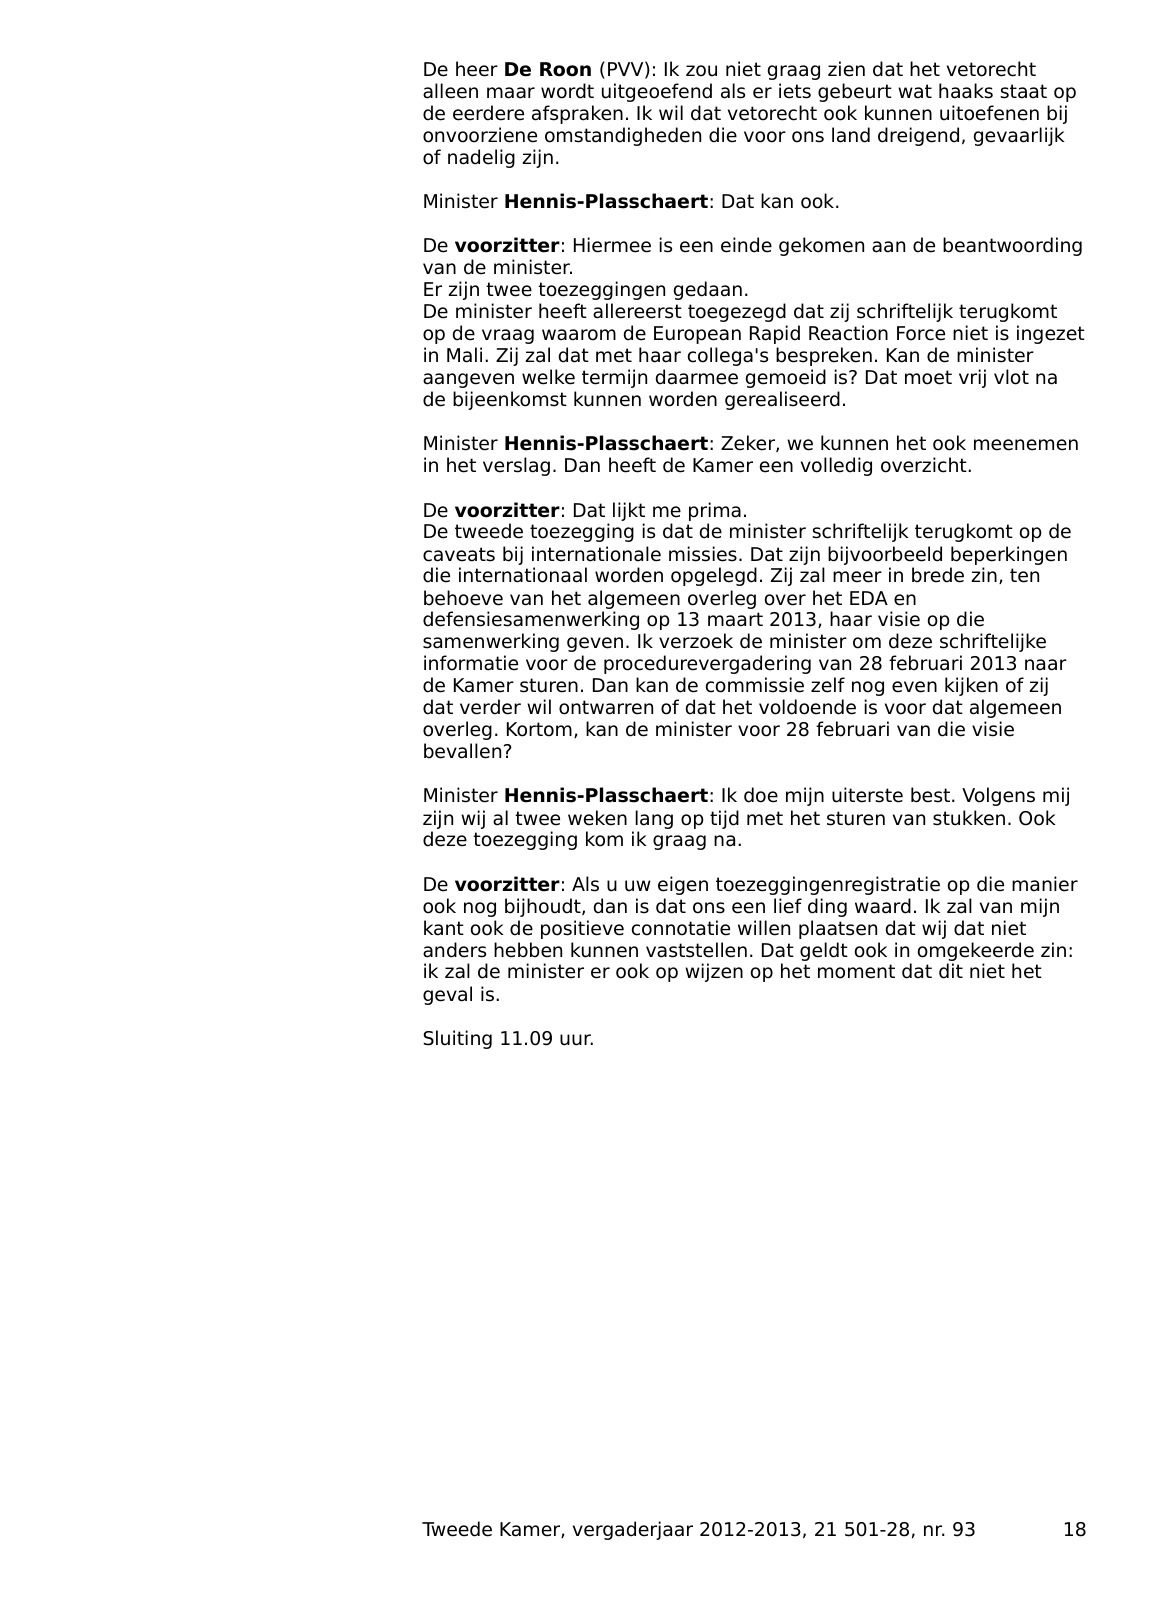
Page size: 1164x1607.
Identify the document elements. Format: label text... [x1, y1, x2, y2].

text De tweede toezegging is dat de minister schriftelijk terugkomt op de caveats bij internationale missies. Dat zijn bijvoorbeeld beperkingen die internationaal worden opgelegd. Zij zal meer in brede zin, ten behoeve van het algemeen overleg over het EDA en defensiesamenwerking op 13 maart 2013, haar visie op die samenwerking geven. Ik verzoek de minister om deze schriftelijke informatie voor de procedurevergadering van 28 februari 2013 naar de Kamer sturen. Dan kan de commissie zelf nog even kijken of zij dat verder wil ontwarren of dat het voldoende is voor dat algemeen overleg. Kortom, kan de minister voor 28 februari van die visie bevallen? [422, 521, 1087, 763]
text De heer De Roon (PVV): Ik zou niet graag zien dat het vetorecht alleen maar wordt uitgeoefend als er iets gebeurt wat haaks staat op de eerdere afspraken. Ik wil dat vetorecht ook kunnen uitoefenen bij onvoorziene omstandigheden die voor ons land dreigend, gevaarlijk of nadelig zijn. [422, 59, 1087, 169]
text De voorzitter: Hiermee is een einde gekomen aan de beantwoording van de minister. [422, 235, 1087, 279]
text Minister Hennis-Plasschaert: Dat kan ook. [422, 191, 1087, 213]
text Minister Hennis-Plasschaert: Ik doe mijn uiterste best. Volgens mij zijn wij al twee weken lang op tijd met het sturen van stukken. Ook deze toezegging kom ik graag na. [422, 785, 1087, 851]
text Minister Hennis-Plasschaert: Zeker, we kunnen het ook meenemen in het verslag. Dan heeft de Kamer een volledig overzicht. [422, 433, 1087, 477]
text Sluiting 11.09 uur. [422, 1028, 1087, 1049]
text Er zijn twee toezeggingen gedaan. [422, 279, 1087, 301]
text De voorzitter: Als u uw eigen toezeggingenregistratie op die manier ook nog bijhoudt, dan is dat ons een lief ding waard. Ik zal van mijn kant ook de positieve connotatie willen plaatsen dat wij dat niet anders hebben kunnen vaststellen. Dat geldt ook in omgekeerde zin: ik zal de minister er ook op wijzen op het moment dat dit niet het geval is. [422, 873, 1087, 1005]
text De voorzitter: Dat lijkt me prima. [422, 499, 1087, 521]
text De minister heeft allereerst toegezegd dat zij schriftelijk terugkomt op de vraag waarom de European Rapid Reaction Force niet is ingezet in Mali. Zij zal dat met haar collega's bespreken. Kan de minister aangeven welke termijn daarmee gemoeid is? Dat moet vrij vlot na de bijeenkomst kunnen worden gerealiseerd. [422, 301, 1087, 411]
